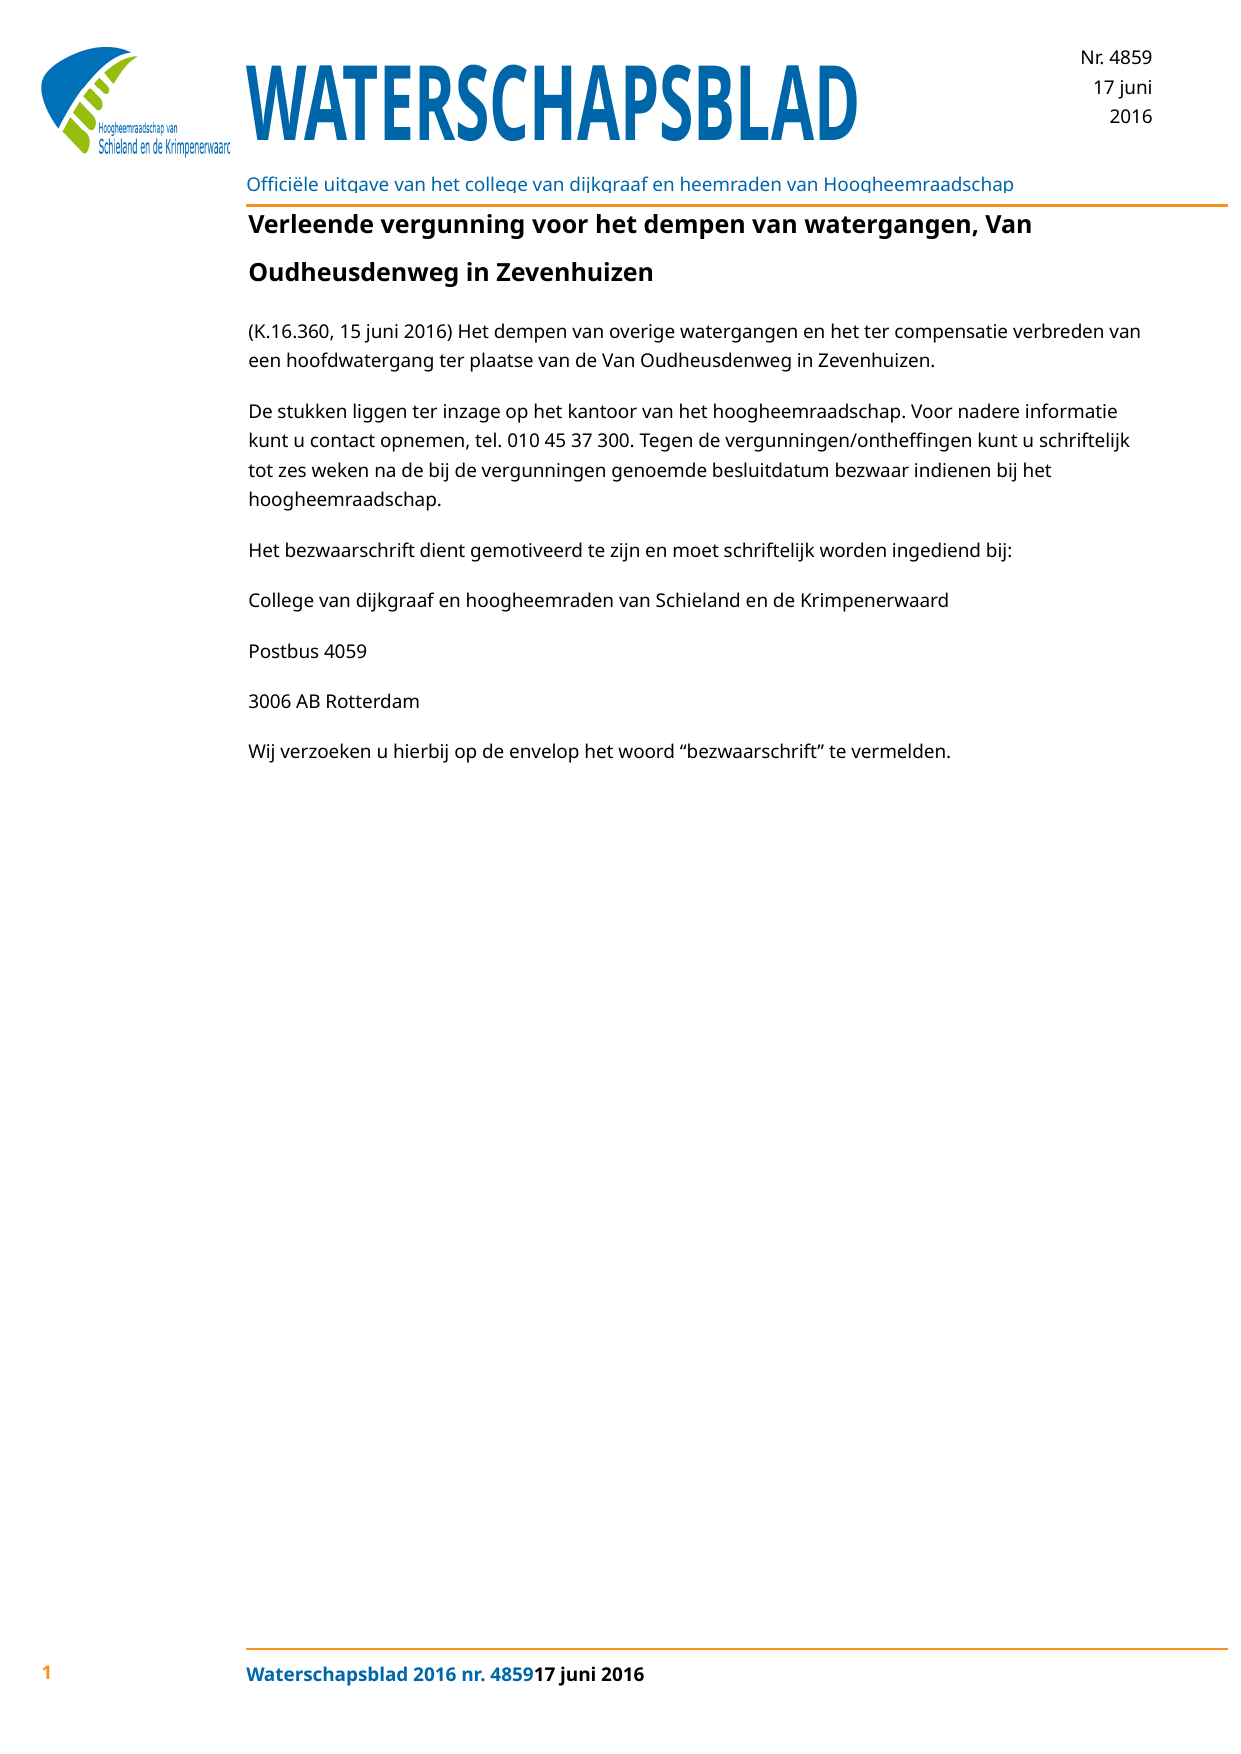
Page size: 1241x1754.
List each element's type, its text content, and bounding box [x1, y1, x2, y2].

text (K.16.360, 15 juni 2016) Het dempen van overige watergangen en het ter compensatie verbreden van een hoofdwatergang ter plaatse van de Van Oudheusdenweg in Zevenhuizen. [248, 318, 1152, 373]
text Verleende vergunning voor het dempen van watergangen, Van Oudheusdenweg in Zevenhuizen [248, 207, 1152, 288]
text College van dijkgraaf en hoogheemraden van Schieland en de Krimpenerwaard [248, 587, 1152, 613]
text Postbus 4059 [248, 638, 1152, 664]
text 3006 AB Rotterdam [248, 688, 1152, 714]
text Het bezwaarschrift dient gemotiveerd te zijn en moet schriftelijk worden ingediend bij: [248, 537, 1152, 563]
text Wij verzoeken u hierbij op de envelop het woord “bezwaarschrift” te vermelden. [248, 739, 1152, 764]
text De stukken liggen ter inzage op het kantoor van het hoogheemraadschap. Voor nadere informatie kunt u contact opnemen, tel. 010 45 37 300. Tegen de vergunningen/ontheffingen kunt u schriftelijk tot zes weken na de bij de vergunningen genoemde besluitdatum bezwaar indienen bij het hoogheemraadschap. [248, 398, 1152, 512]
picture [41, 47, 231, 172]
